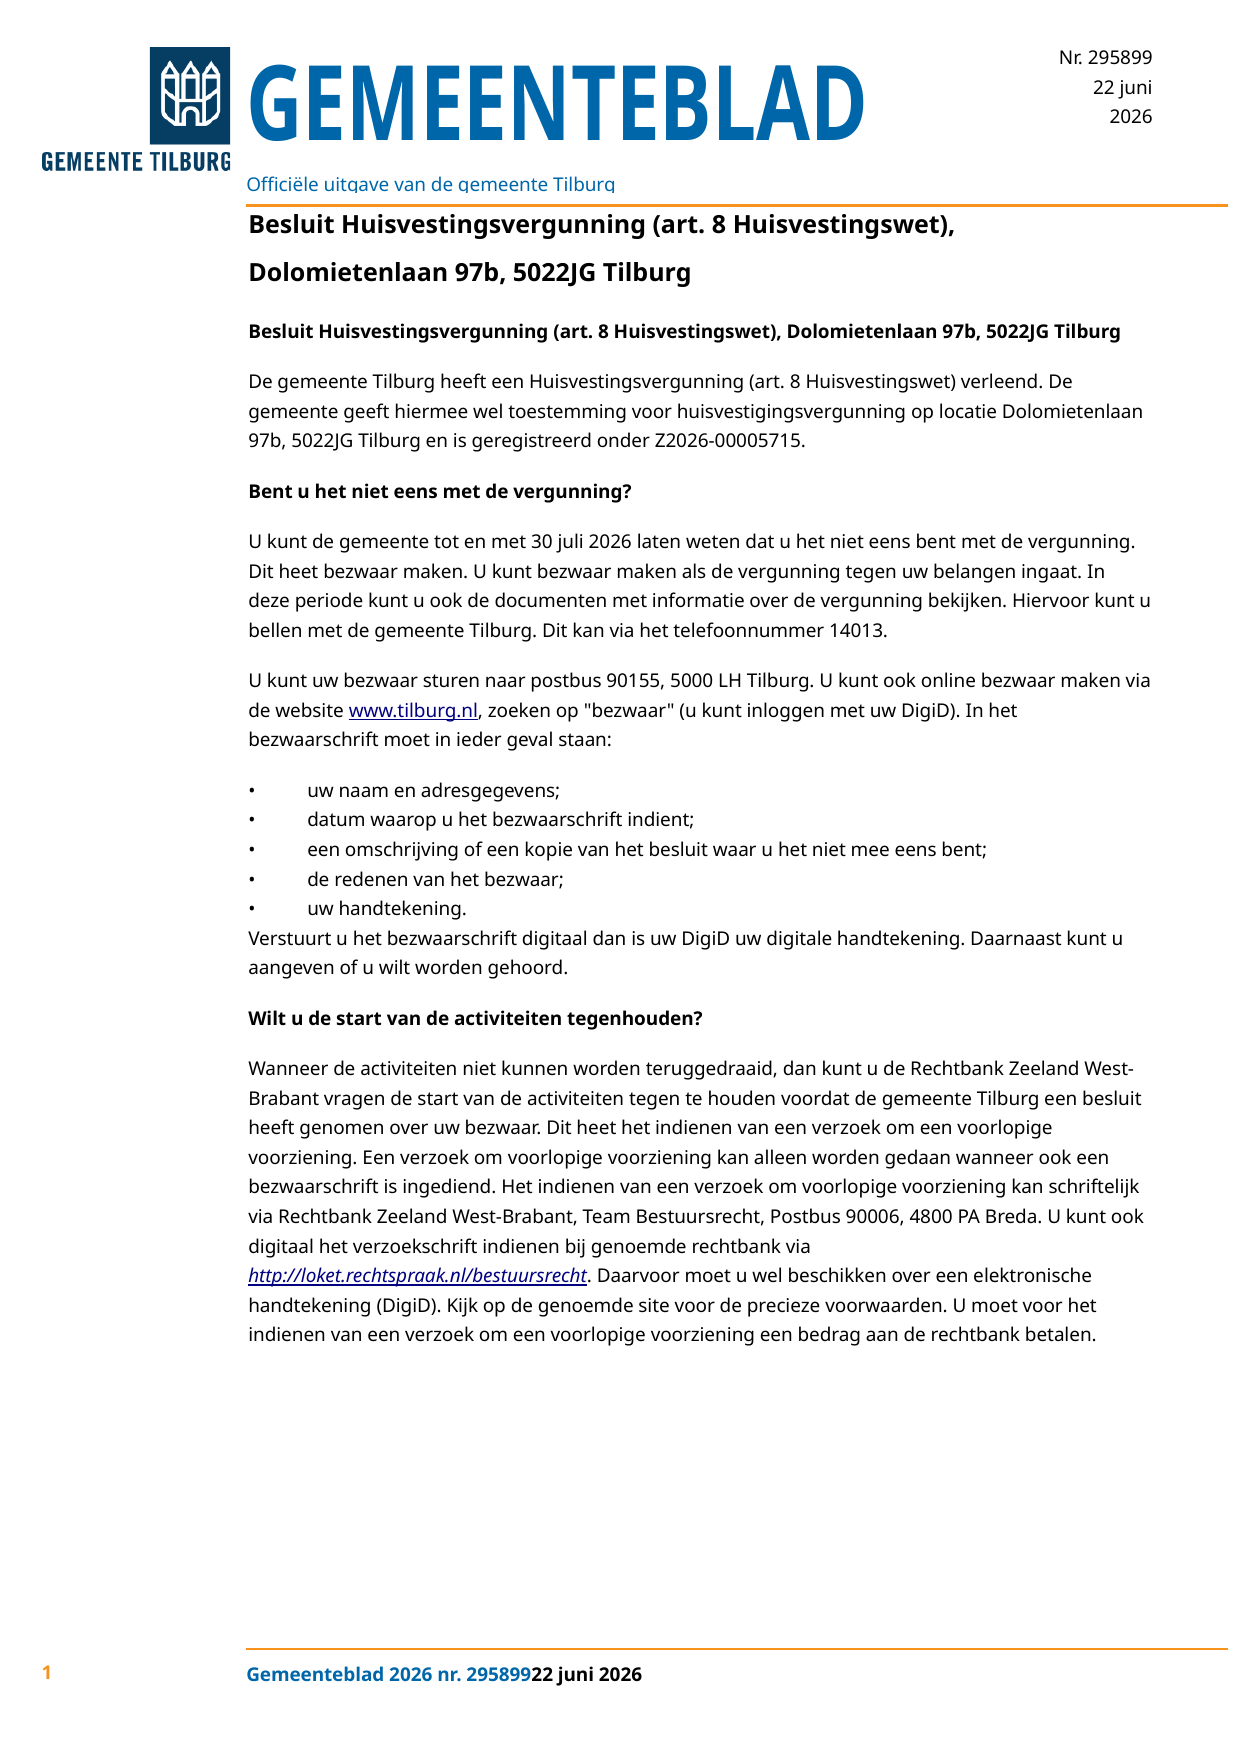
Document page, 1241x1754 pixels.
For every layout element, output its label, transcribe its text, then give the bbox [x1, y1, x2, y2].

text Verstuurt u het bezwaarschrift digitaal dan is uw DigiD uw digitale handtekening. Daarnaast kunt u aangeven of u wilt worden gehoord. [248, 925, 1152, 980]
text Besluit Huisvestingsvergunning (art. 8 Huisvestingswet), Dolomietenlaan 97b, 5022JG Tilburg [248, 207, 1152, 288]
list datum waarop u het bezwaarschrift indient; [248, 807, 1152, 832]
text Wanneer de activiteiten niet kunnen worden teruggedraaid, dan kunt u de Rechtbank Zeeland West-Brabant vragen de start van de activiteiten tegen te houden voordat de gemeente Tilburg een besluit heeft genomen over uw bezwaar. Dit heet het indienen van een verzoek om een voorlopige voorziening. Een verzoek om voorlopige voorziening kan alleen worden gedaan wanneer ook een bezwaarschrift is ingediend. Het indienen van een verzoek om voorlopige voorziening kan schriftelijk via Rechtbank Zeeland West-Brabant, Team Bestuursrecht, Postbus 90006, 4800 PA Breda. U kunt ook digitaal het verzoekschrift indienen bij genoemde rechtbank via http://loket.rechtspraak.nl/bestuursrecht. Daarvoor moet u wel beschikken over een elektronische handtekening (DigiD). Kijk op de genoemde site voor de precieze voorwaarden. U moet voor het indienen van een verzoek om een voorlopige voorziening een bedrag aan de rechtbank betalen. [248, 1055, 1152, 1347]
text Bent u het niet eens met de vergunning? [248, 478, 1152, 504]
picture [41, 47, 231, 172]
text U kunt de gemeente tot en met 30 juli 2026 laten weten dat u het niet eens bent met de vergunning. Dit heet bezwaar maken. U kunt bezwaar maken als de vergunning tegen uw belangen ingaat. In deze periode kunt u ook de documenten met informatie over de vergunning bekijken. Hiervoor kunt u bellen met de gemeente Tilburg. Dit kan via het telefoonnummer 14013. [248, 528, 1152, 643]
text Wilt u de start van de activiteiten tegenhouden? [248, 1005, 1152, 1031]
text U kunt uw bezwaar sturen naar postbus 90155, 5000 LH Tilburg. U kunt ook online bezwaar maken via de website www.tilburg.nl, zoeken op "bezwaar" (u kunt inloggen met uw DigiD). In het bezwaarschrift moet in ieder geval staan: [248, 667, 1152, 752]
text De gemeente Tilburg heeft een Huisvestingsvergunning (art. 8 Huisvestingswet) verleend. De gemeente geeft hiermee wel toestemming voor huisvestigingsvergunning op locatie Dolomietenlaan 97b, 5022JG Tilburg en is geregistreerd onder Z2026-00005715. [248, 368, 1152, 453]
text Besluit Huisvestingsvergunning (art. 8 Huisvestingswet), Dolomietenlaan 97b, 5022JG Tilburg [248, 318, 1152, 344]
list een omschrijving of een kopie van het besluit waar u het niet mee eens bent; [248, 836, 1152, 862]
list uw handtekening. [248, 895, 1152, 921]
list de redenen van het bezwaar; [248, 866, 1152, 892]
list uw naam en adresgegevens; [248, 777, 1152, 803]
